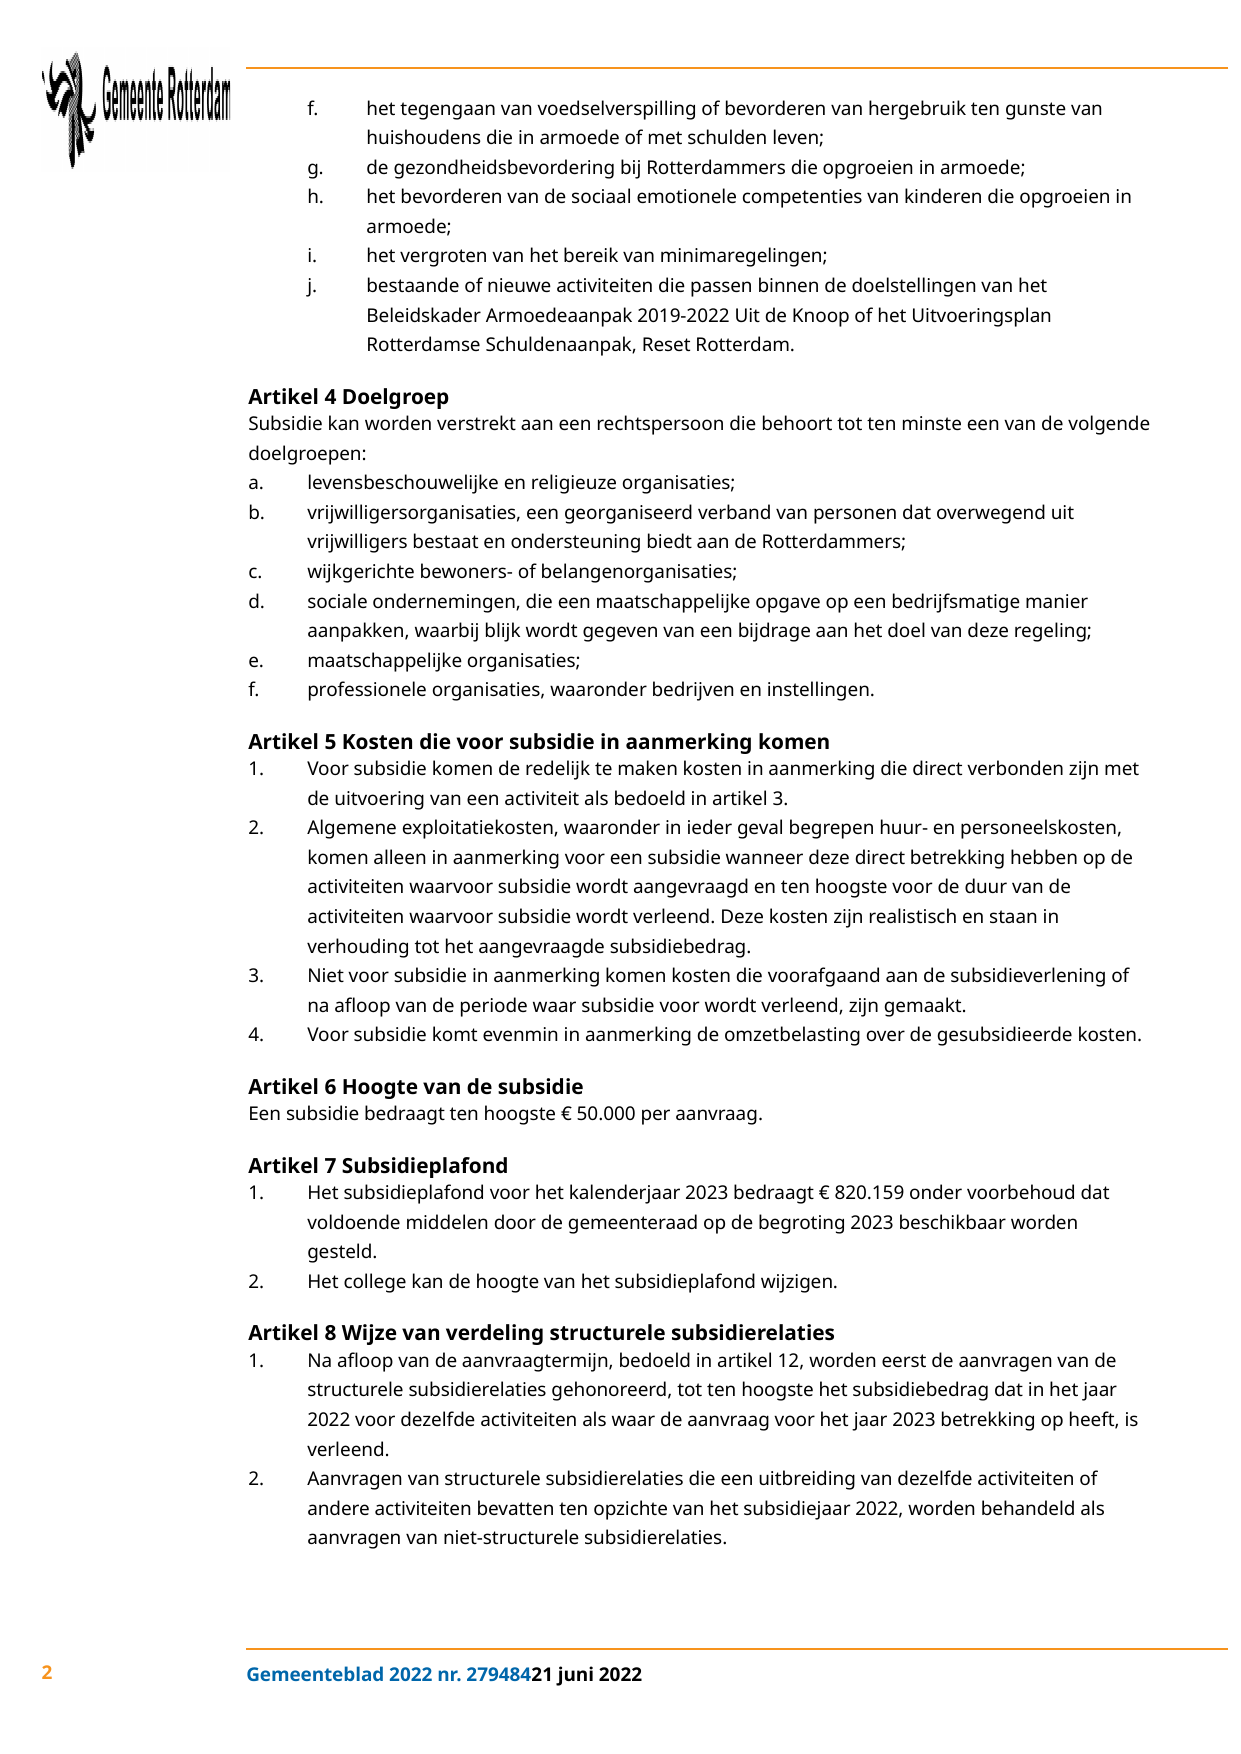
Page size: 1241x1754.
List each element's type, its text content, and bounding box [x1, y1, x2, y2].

list het tegengaan van voedselverspilling of bevorderen van hergebruik ten gunste van huishoudens die in armoede of met schulden leven; [307, 95, 1152, 150]
text Artikel 6 Hoogte van de subsidie [248, 1072, 1152, 1101]
list wijkgerichte bewoners- of belangenorganisaties; [248, 558, 1152, 584]
list vrijwilligersorganisaties, een georganiseerd verband van personen dat overwegend uit vrijwilligers bestaat en ondersteuning biedt aan de Rotterdammers; [248, 499, 1152, 554]
list professionele organisaties, waaronder bedrijven en instellingen. [248, 677, 1152, 702]
list Na afloop van de aanvraagtermijn, bedoeld in artikel 12, worden eerst de aanvragen van de structurele subsidierelaties gehonoreerd, tot ten hoogste het subsidiebedrag dat in het jaar 2022 voor dezelfde activiteiten als waar de aanvraag voor het jaar 2023 betrekking op heeft, is verleend. [248, 1347, 1152, 1461]
text Artikel 7 Subsidieplafond [248, 1151, 1152, 1179]
text Artikel 5 Kosten die voor subsidie in aanmerking komen [248, 727, 1152, 755]
list het bevorderen van de sociaal emotionele competenties van kinderen die opgroeien in armoede; [307, 183, 1152, 239]
list Niet voor subsidie in aanmerking komen kosten die voorafgaand aan de subsidieverlening of na afloop van de periode waar subsidie voor wordt verleend, zijn gemaakt. [248, 962, 1152, 1018]
list Het subsidieplafond voor het kalenderjaar 2023 bedraagt € 820.159 onder voorbehoud dat voldoende middelen door de gemeenteraad op de begroting 2023 beschikbaar worden gesteld. [248, 1179, 1152, 1264]
text Subsidie kan worden verstrekt aan een rechtspersoon die behoort tot ten minste een van de volgende doelgroepen: [248, 410, 1152, 466]
list de gezondheidsbevordering bij Rotterdammers die opgroeien in armoede; [307, 154, 1152, 180]
text Artikel 8 Wijze van verdeling structurele subsidierelaties [248, 1318, 1152, 1347]
list Aanvragen van structurele subsidierelaties die een uitbreiding van dezelfde activiteiten of andere activiteiten bevatten ten opzichte van het subsidiejaar 2022, worden behandeld als aanvragen van niet-structurele subsidierelaties. [248, 1465, 1152, 1550]
list bestaande of nieuwe activiteiten die passen binnen de doelstellingen van het Beleidskader Armoedeaanpak 2019-2022 Uit de Knoop of het Uitvoeringsplan Rotterdamse Schuldenaanpak, Reset Rotterdam. [307, 272, 1152, 357]
list Voor subsidie komen de redelijk te maken kosten in aanmerking die direct verbonden zijn met de uitvoering van een activiteit als bedoeld in artikel 3. [248, 755, 1152, 811]
list levensbeschouwelijke en religieuze organisaties; [248, 469, 1152, 495]
picture [41, 47, 231, 172]
list het vergroten van het bereik van minimaregelingen; [307, 243, 1152, 268]
list Het college kan de hoogte van het subsidieplafond wijzigen. [248, 1268, 1152, 1294]
text Artikel 4 Doelgroep [248, 382, 1152, 410]
list Algemene exploitatiekosten, waaronder in ieder geval begrepen huur- en personeelskosten, komen alleen in aanmerking voor een subsidie wanneer deze direct betrekking hebben op de activiteiten waarvoor subsidie wordt aangevraagd en ten hoogste voor de duur van de activiteiten waarvoor subsidie wordt verleend. Deze kosten zijn realistisch en staan in verhouding tot het aangevraagde subsidiebedrag. [248, 814, 1152, 959]
list sociale ondernemingen, die een maatschappelijke opgave op een bedrijfsmatige manier aanpakken, waarbij blijk wordt gegeven van een bijdrage aan het doel van deze regeling; [248, 588, 1152, 643]
text Een subsidie bedraagt ten hoogste € 50.000 per aanvraag. [248, 1101, 1152, 1126]
list maatschappelijke organisaties; [248, 647, 1152, 673]
list Voor subsidie komt evenmin in aanmerking de omzetbelasting over de gesubsidieerde kosten. [248, 1022, 1152, 1047]
